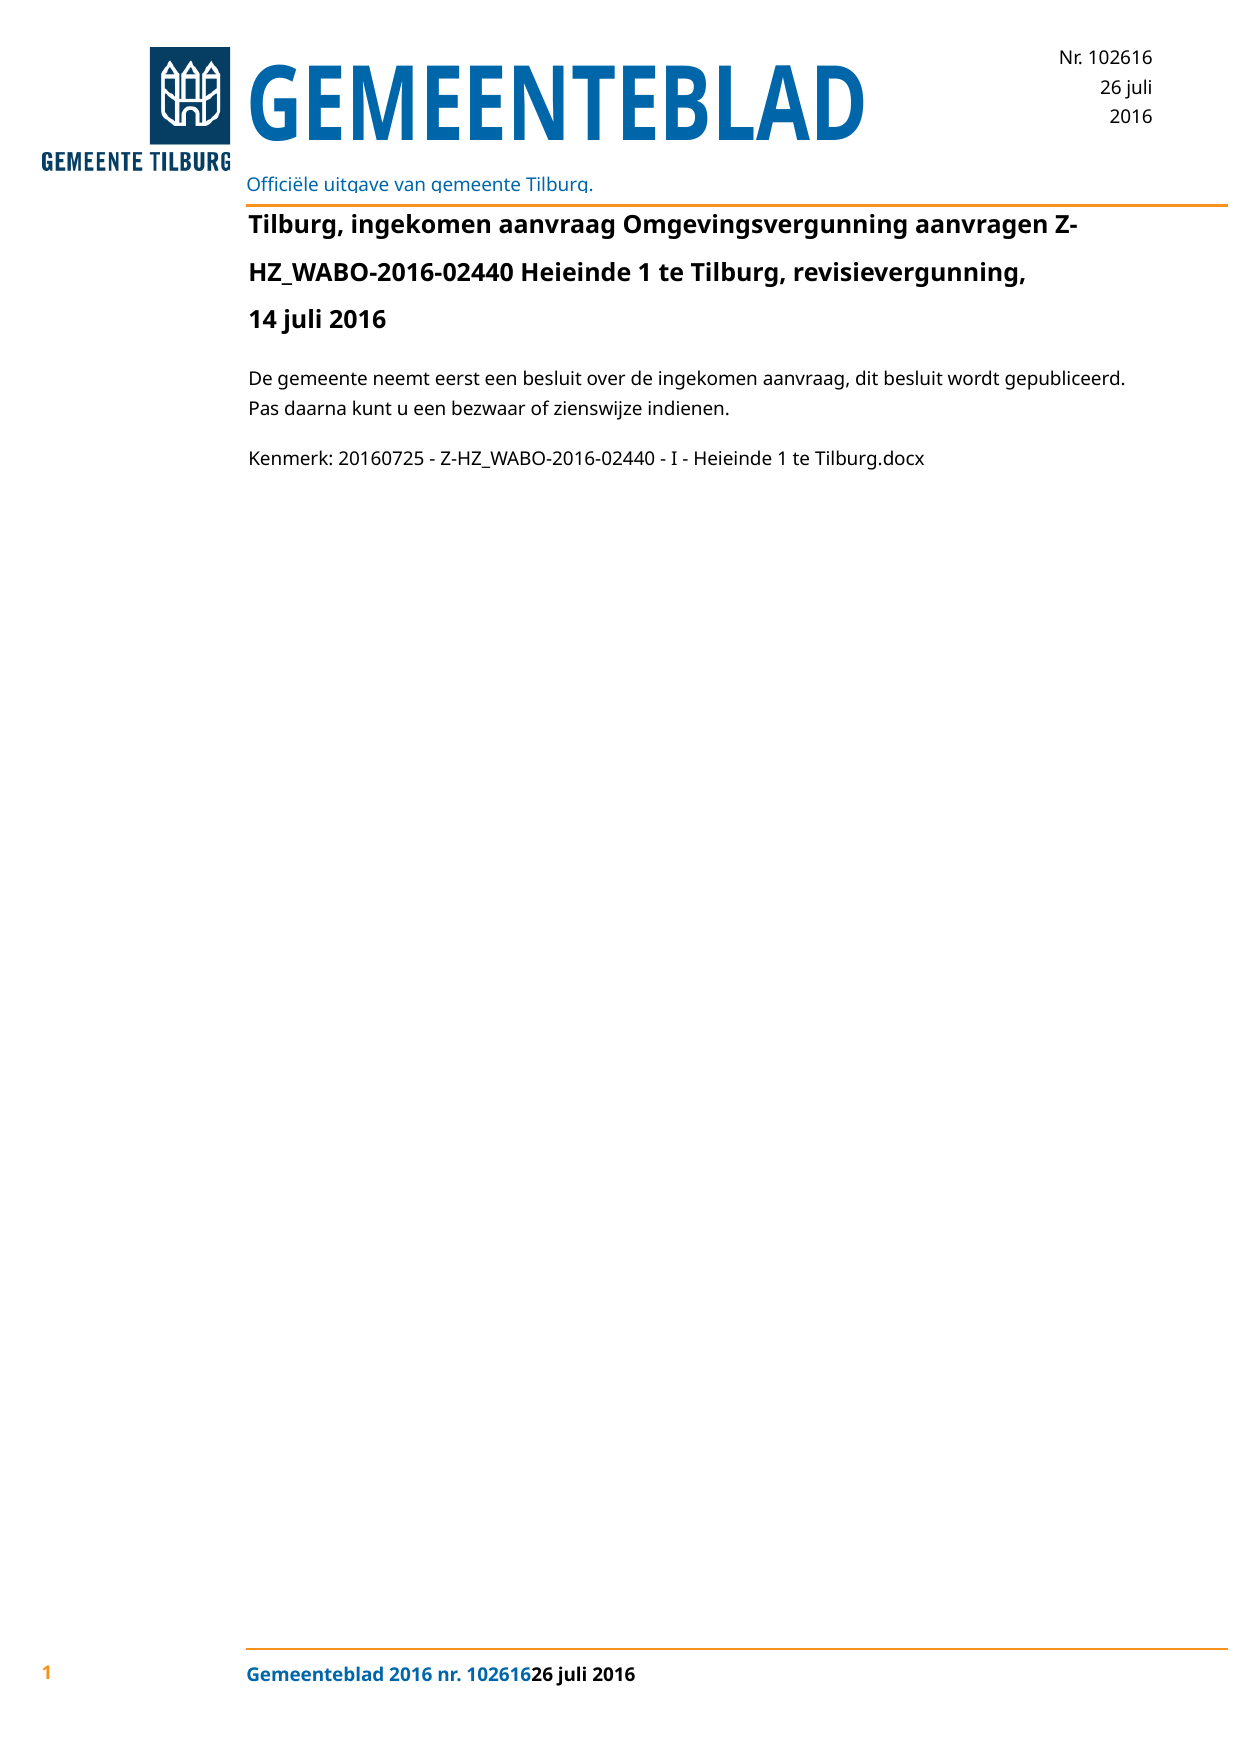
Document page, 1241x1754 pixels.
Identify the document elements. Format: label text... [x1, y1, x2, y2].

text De gemeente neemt eerst een besluit over de ingekomen aanvraag, dit besluit wordt gepubliceerd. Pas daarna kunt u een bezwaar of zienswijze indienen. [248, 366, 1152, 421]
picture [41, 47, 231, 172]
text Kenmerk: 20160725 - Z-HZ_WABO-2016-02440 - I - Heieinde 1 te Tilburg.docx [248, 446, 1152, 471]
text Tilburg, ingekomen aanvraag Omgevingsvergunning aanvragen Z-HZ_WABO-2016-02440 Heieinde 1 te Tilburg, revisievergunning, 14 juli 2016 [248, 207, 1152, 336]
